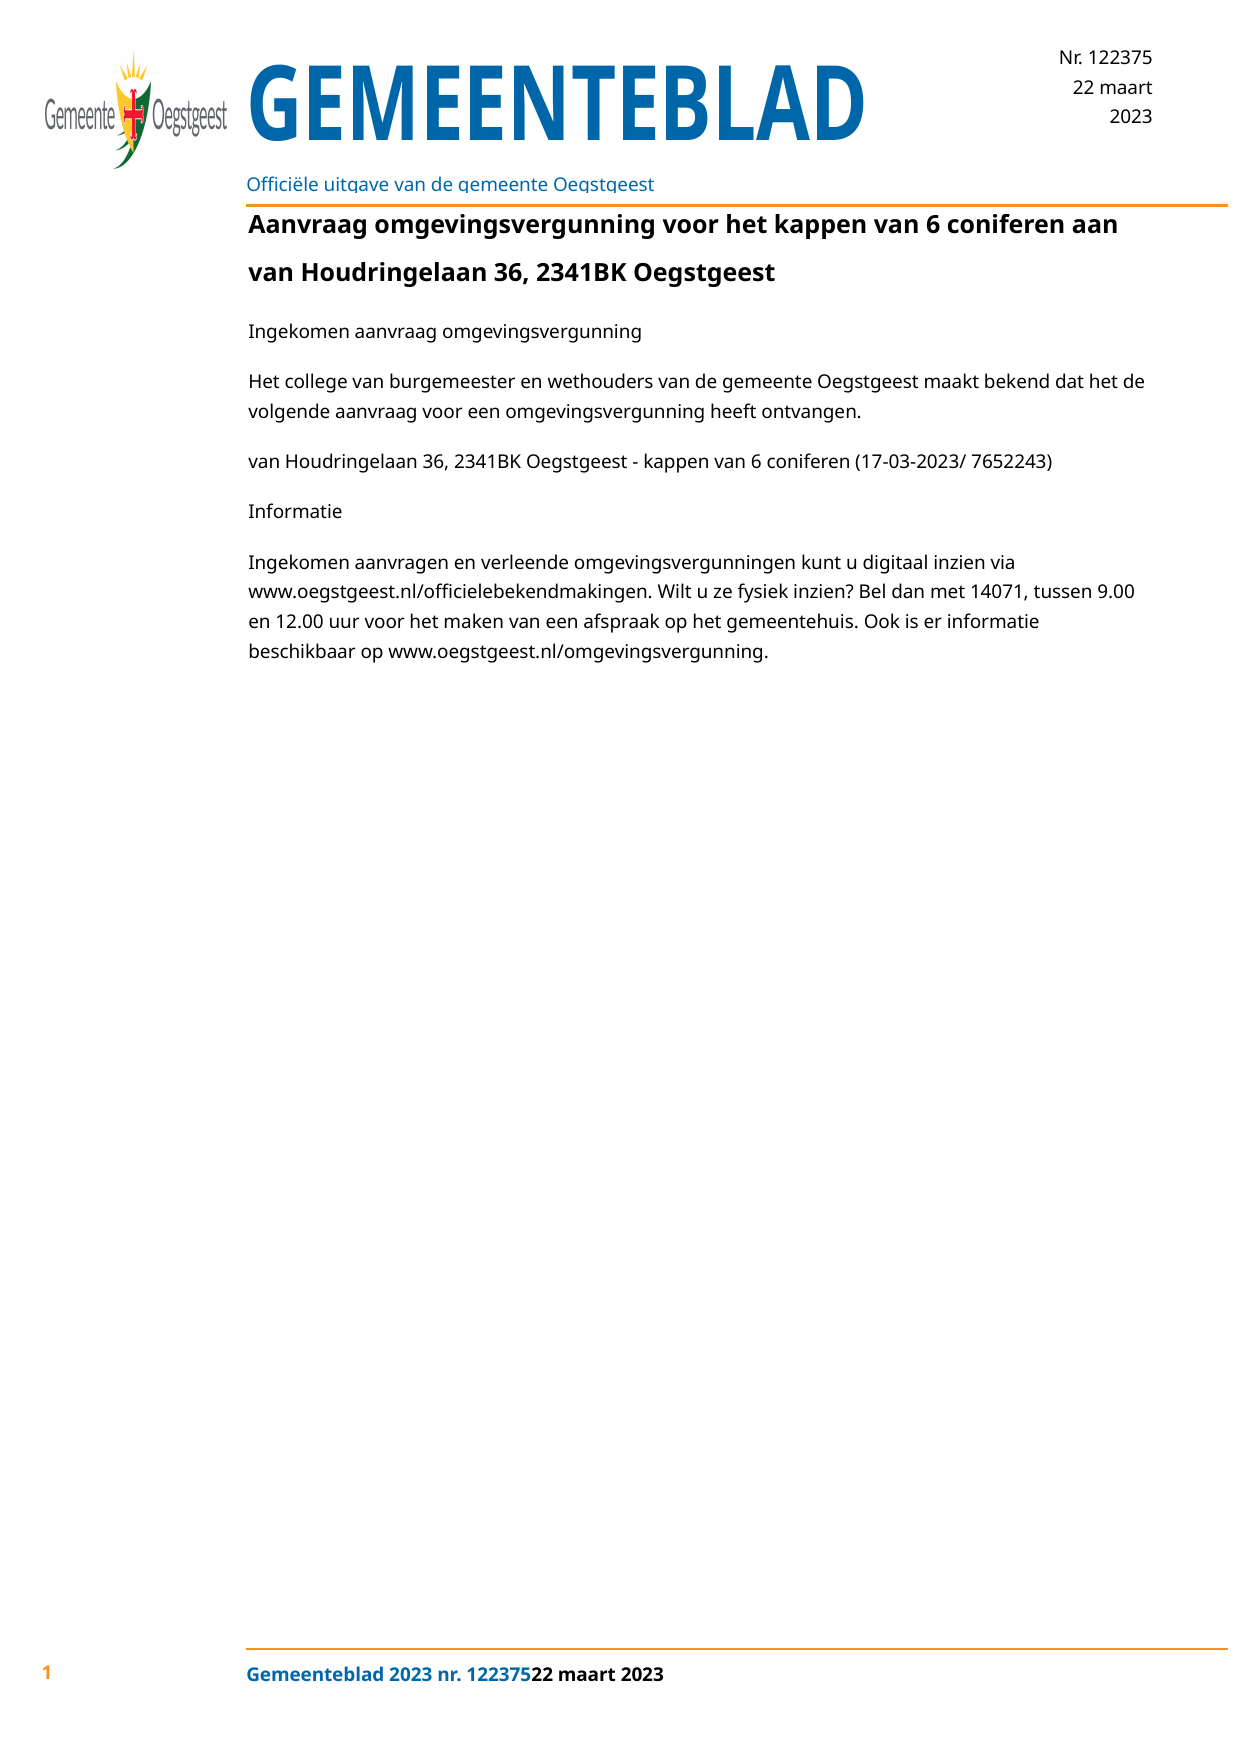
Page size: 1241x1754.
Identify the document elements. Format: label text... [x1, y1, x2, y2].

text Aanvraag omgevingsvergunning voor het kappen van 6 coniferen aan van Houdringelaan 36, 2341BK Oegstgeest [248, 207, 1152, 288]
text van Houdringelaan 36, 2341BK Oegstgeest - kappen van 6 coniferen (17-03-2023/ 7652243) [248, 448, 1152, 474]
text Informatie [248, 499, 1152, 524]
text Ingekomen aanvraag omgevingsvergunning [248, 318, 1152, 344]
text Het college van burgemeester en wethouders van de gemeente Oegstgeest maakt bekend dat het de volgende aanvraag voor een omgevingsvergunning heeft ontvangen. [248, 368, 1152, 424]
text Ingekomen aanvragen en verleende omgevingsvergunningen kunt u digitaal inzien via www.oegstgeest.nl/officielebekendmakingen. Wilt u ze fysiek inzien? Bel dan met 14071, tussen 9.00 en 12.00 uur voor het maken van een afspraak op het gemeentehuis. Ook is er informatie beschikbaar op www.oegstgeest.nl/omgevingsvergunning. [248, 549, 1152, 664]
picture [41, 47, 231, 172]
